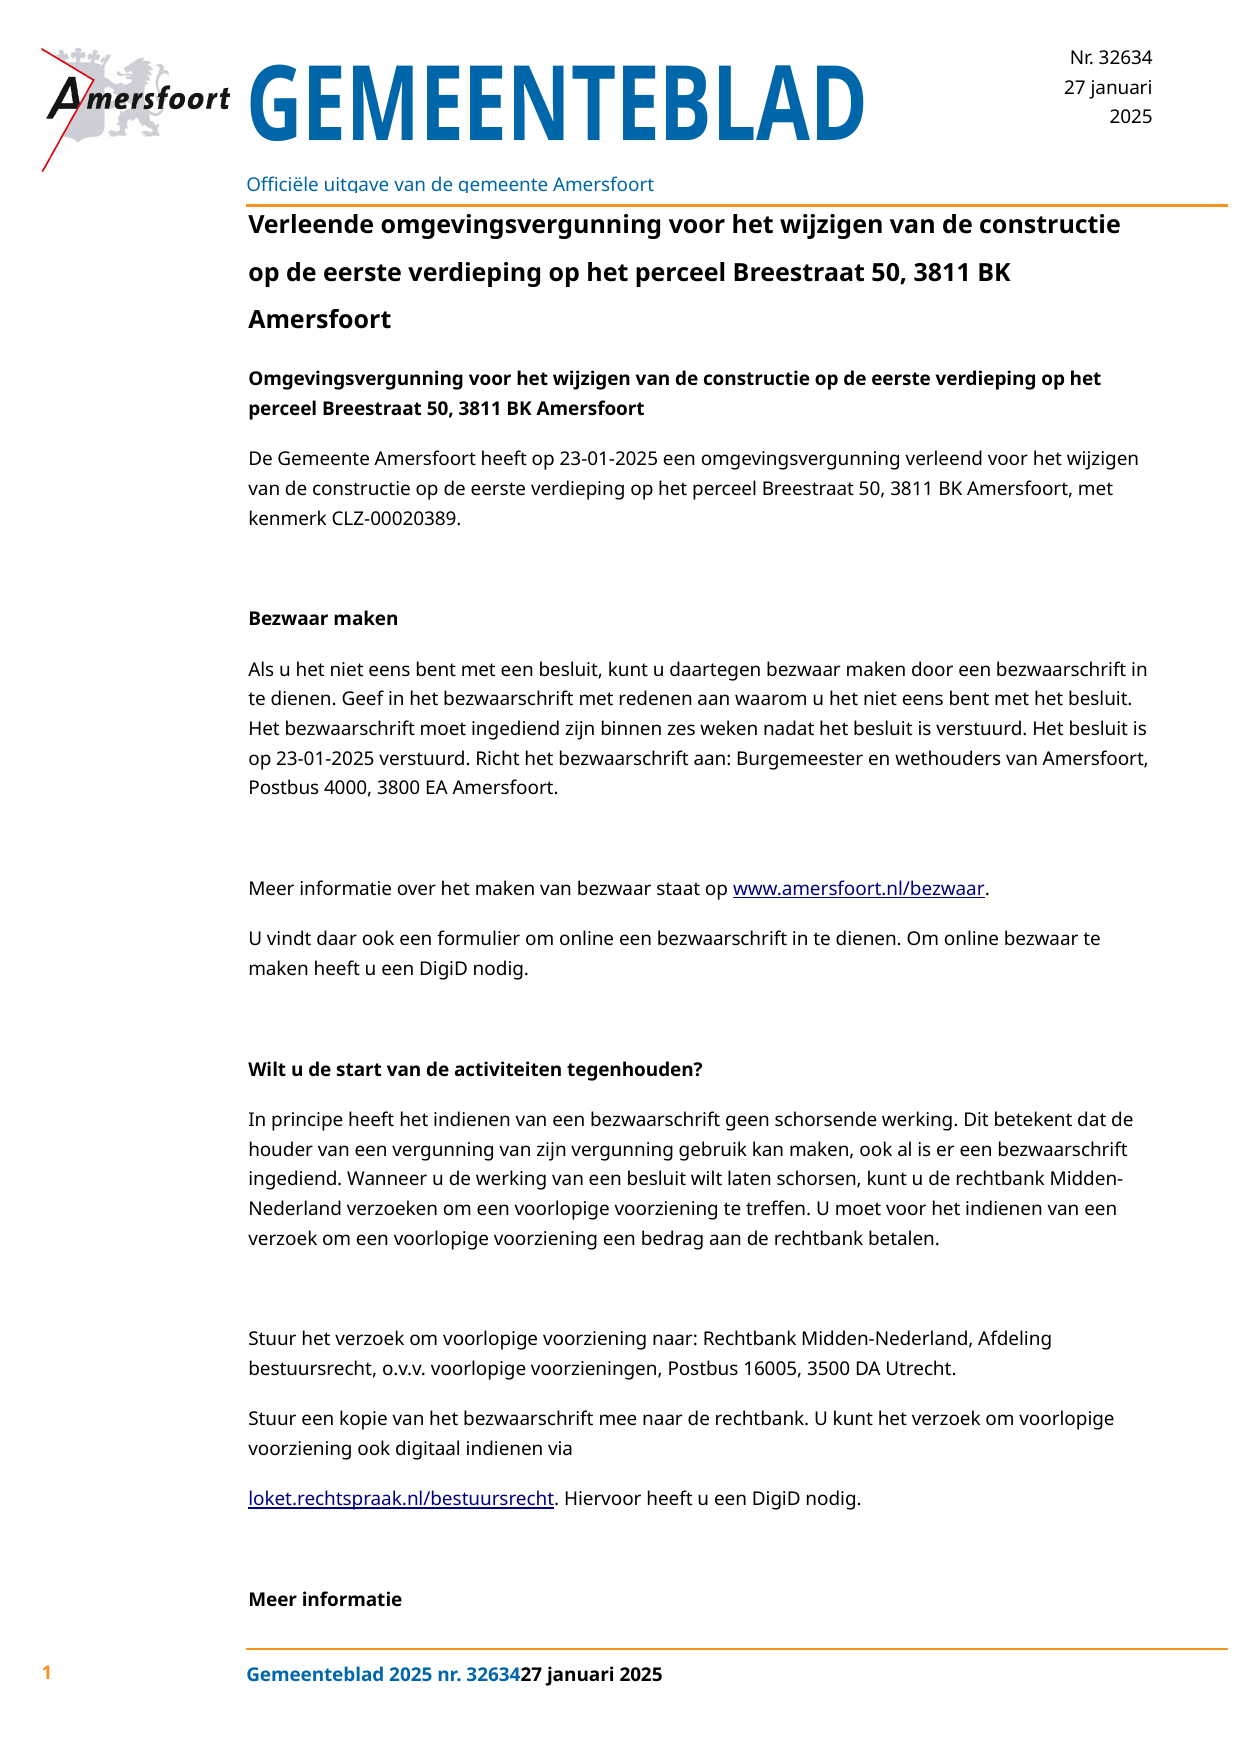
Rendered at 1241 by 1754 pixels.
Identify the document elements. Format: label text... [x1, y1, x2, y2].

text Bezwaar maken [248, 606, 1152, 631]
text Stuur een kopie van het bezwaarschrift mee naar de rechtbank. U kunt het verzoek om voorlopige voorziening ook digitaal indienen via [248, 1406, 1152, 1461]
text U vindt daar ook een formulier om online een bezwaarschrift in te dienen. Om online bezwaar te maken heeft u een DigiD nodig. [248, 926, 1152, 981]
text Wilt u de start van de activiteiten tegenhouden? [248, 1056, 1152, 1082]
text loket.rechtspraak.nl/bestuursrecht. Hiervoor heeft u een DigiD nodig. [248, 1486, 1152, 1511]
text Meer informatie over het maken van bezwaar staat op www.amersfoort.nl/bezwaar. [248, 875, 1152, 901]
text Verleende omgevingsvergunning voor het wijzigen van de constructie op de eerste verdieping op het perceel Breestraat 50, 3811 BK Amersfoort [248, 207, 1152, 336]
text Stuur het verzoek om voorlopige voorziening naar: Rechtbank Midden-Nederland, Afdeling bestuursrecht, o.v.v. voorlopige voorzieningen, Postbus 16005, 3500 DA Utrecht. [248, 1326, 1152, 1381]
text In principe heeft het indienen van een bezwaarschrift geen schorsende werking. Dit betekent dat de houder van een vergunning van zijn vergunning gebruik kan maken, ook al is er een bezwaarschrift ingediend. Wanneer u de werking van een besluit wilt laten schorsen, kunt u de rechtbank Midden-Nederland verzoeken om een voorlopige voorziening te treffen. U moet voor het indienen van een verzoek om een voorlopige voorziening een bedrag aan de rechtbank betalen. [248, 1106, 1152, 1250]
text Meer informatie [248, 1586, 1152, 1612]
text Als u het niet eens bent met een besluit, kunt u daartegen bezwaar maken door een bezwaarschrift in te dienen. Geef in het bezwaarschrift met redenen aan waarom u het niet eens bent met het besluit. Het bezwaarschrift moet ingediend zijn binnen zes weken nadat het besluit is verstuurd. Het besluit is op 23-01-2025 verstuurd. Richt het bezwaarschrift aan: Burgemeester en wethouders van Amersfoort, Postbus 4000, 3800 EA Amersfoort. [248, 656, 1152, 800]
picture [41, 47, 231, 172]
text De Gemeente Amersfoort heeft op 23-01-2025 een omgevingsvergunning verleend voor het wijzigen van de constructie op de eerste verdieping op het perceel Breestraat 50, 3811 BK Amersfoort, met kenmerk CLZ-00020389. [248, 446, 1152, 530]
text Omgevingsvergunning voor het wijzigen van de constructie op de eerste verdieping op het perceel Breestraat 50, 3811 BK Amersfoort [248, 366, 1152, 421]
